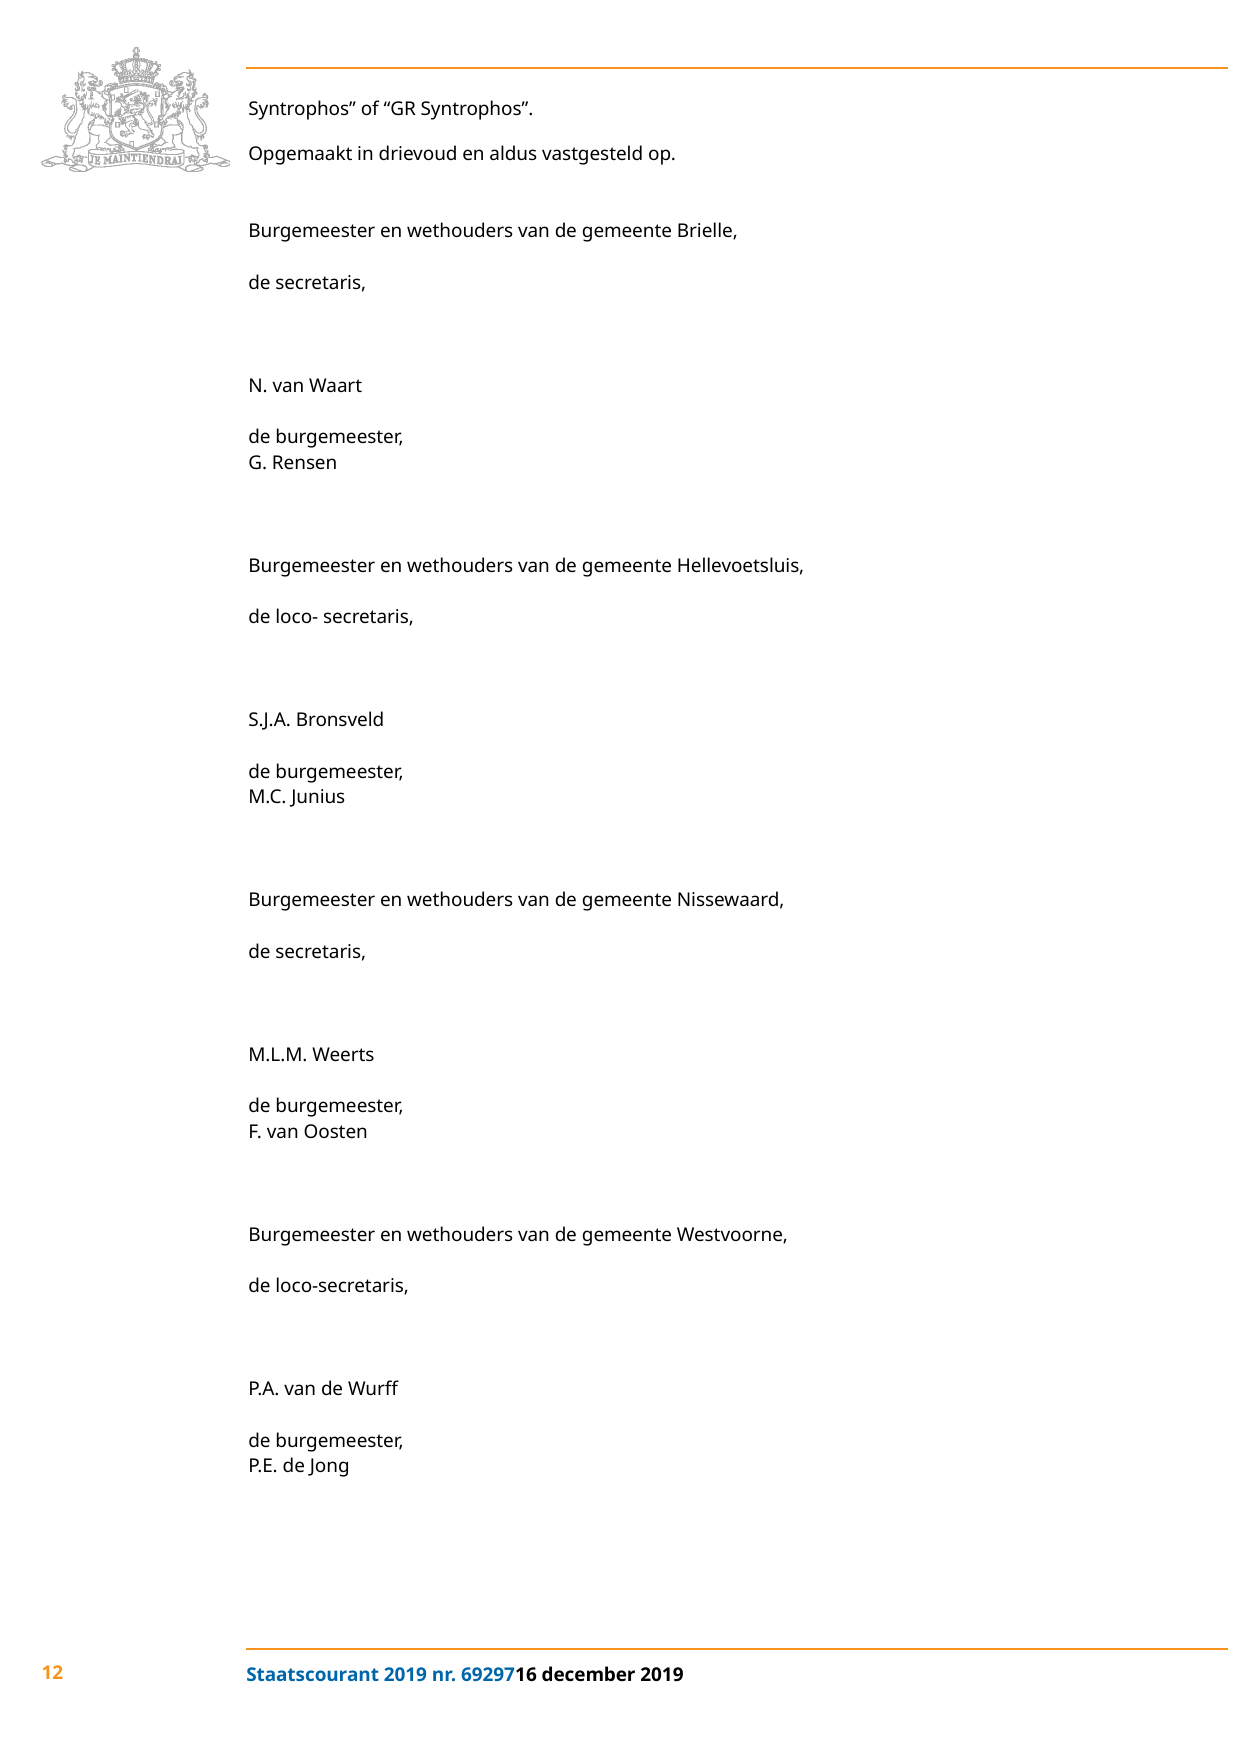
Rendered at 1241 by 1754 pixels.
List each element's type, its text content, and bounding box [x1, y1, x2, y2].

text Syntrophos” of “GR Syntrophos”. [248, 95, 1152, 121]
text Burgemeester en wethouders van de gemeente Westvoorne, [248, 1221, 1152, 1247]
text de burgemeester, [248, 1427, 1152, 1453]
text Opgemaakt in drievoud en aldus vastgesteld op. [248, 140, 1152, 166]
text de burgemeester, [248, 758, 1152, 784]
text G. Rensen [248, 449, 1152, 475]
text M.L.M. Weerts [248, 1041, 1152, 1067]
text de secretaris, [248, 269, 1152, 295]
text P.A. van de Wurff [248, 1375, 1152, 1401]
text de burgemeester, [248, 1092, 1152, 1118]
text N. van Waart [248, 372, 1152, 398]
text de loco- secretaris, [248, 603, 1152, 629]
text F. van Oosten [248, 1118, 1152, 1144]
text Burgemeester en wethouders van de gemeente Nissewaard, [248, 887, 1152, 912]
text P.E. de Jong [248, 1453, 1152, 1478]
text M.C. Junius [248, 784, 1152, 809]
text de burgemeester, [248, 423, 1152, 449]
text Burgemeester en wethouders van de gemeente Hellevoetsluis, [248, 552, 1152, 578]
text S.J.A. Bronsveld [248, 706, 1152, 732]
text Burgemeester en wethouders van de gemeente Brielle, [248, 218, 1152, 243]
picture [41, 47, 231, 172]
text de loco-secretaris, [248, 1272, 1152, 1298]
text de secretaris, [248, 938, 1152, 964]
